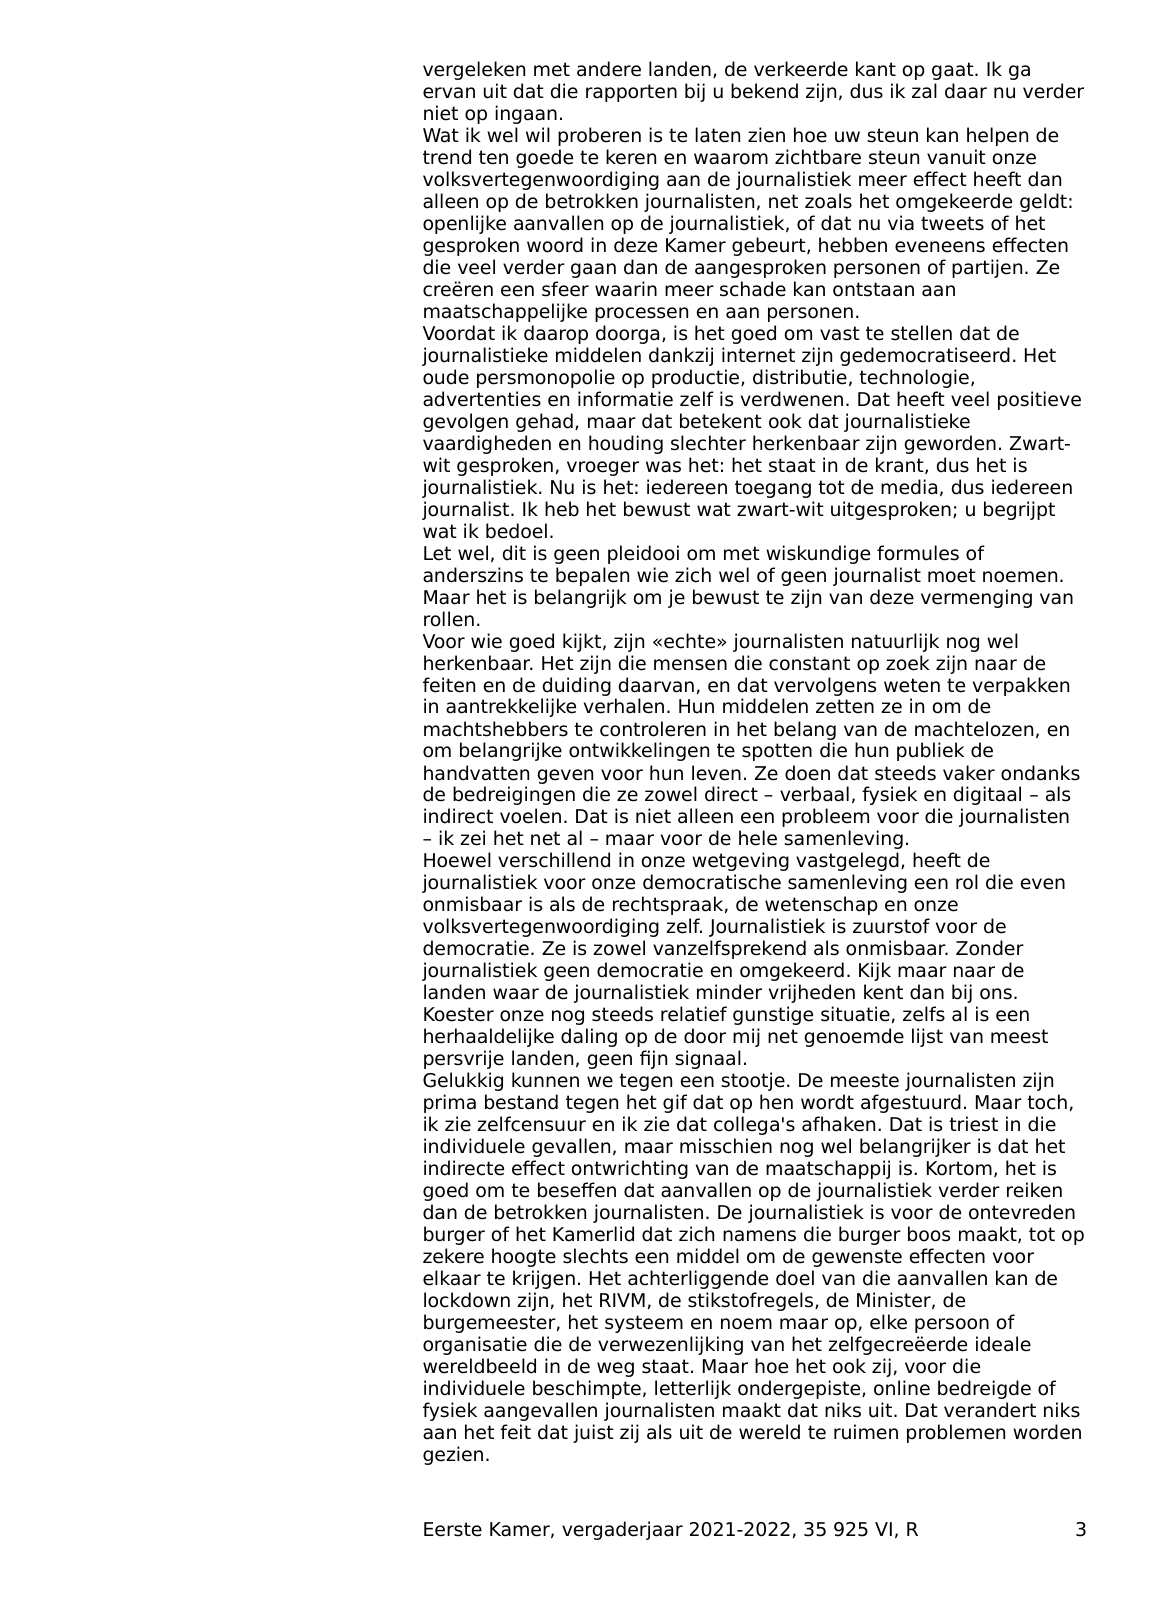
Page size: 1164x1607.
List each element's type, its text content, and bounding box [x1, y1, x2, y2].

text vergeleken met andere landen, de verkeerde kant op gaat. Ik ga ervan uit dat die rapporten bij u bekend zijn, dus ik zal daar nu verder niet op ingaan. [422, 59, 1087, 125]
text Let wel, dit is geen pleidooi om met wiskundige formules of anderszins te bepalen wie zich wel of geen journalist moet noemen. Maar het is belangrijk om je bewust te zijn van deze vermenging van rollen. [422, 543, 1087, 631]
text Gelukkig kunnen we tegen een stootje. De meeste journalisten zijn prima bestand tegen het gif dat op hen wordt afgestuurd. Maar toch, ik zie zelfcensuur en ik zie dat collega's afhaken. Dat is triest in die individuele gevallen, maar misschien nog wel belangrijker is dat het indirecte effect ontwrichting van de maatschappij is. Kortom, het is goed om te beseffen dat aanvallen op de journalistiek verder reiken dan de betrokken journalisten. De journalistiek is voor de ontevreden burger of het Kamerlid dat zich namens die burger boos maakt, tot op zekere hoogte slechts een middel om de gewenste effecten voor elkaar te krijgen. Het achterliggende doel van die aanvallen kan de lockdown zijn, het RIVM, de stikstofregels, de Minister, de burgemeester, het systeem en noem maar op, elke persoon of organisatie die de verwezenlijking van het zelfgecreëerde ideale wereldbeeld in de weg staat. Maar hoe het ook zij, voor die individuele beschimpte, letterlijk ondergepiste, online bedreigde of fysiek aangevallen journalisten maakt dat niks uit. Dat verandert niks aan het feit dat juist zij als uit de wereld te ruimen problemen worden gezien. [422, 1070, 1087, 1466]
text Voor wie goed kijkt, zijn «echte» journalisten natuurlijk nog wel herkenbaar. Het zijn die mensen die constant op zoek zijn naar de feiten en de duiding daarvan, en dat vervolgens weten te verpakken in aantrekkelijke verhalen. Hun middelen zetten ze in om de machtshebbers te controleren in het belang van de machtelozen, en om belangrijke ontwikkelingen te spotten die hun publiek de handvatten geven voor hun leven. Ze doen dat steeds vaker ondanks de bedreigingen die ze zowel direct – verbaal, fysiek en digitaal – als indirect voelen. Dat is niet alleen een probleem voor die journalisten – ik zei het net al – maar voor de hele samenleving. [422, 631, 1087, 850]
text Voordat ik daarop doorga, is het goed om vast te stellen dat de journalistieke middelen dankzij internet zijn gedemocratiseerd. Het oude persmonopolie op productie, distributie, technologie, advertenties en informatie zelf is verdwenen. Dat heeft veel positieve gevolgen gehad, maar dat betekent ook dat journalistieke vaardigheden en houding slechter herkenbaar zijn geworden. Zwart-wit gesproken, vroeger was het: het staat in de krant, dus het is journalistiek. Nu is het: iedereen toegang tot de media, dus iedereen journalist. Ik heb het bewust wat zwart-wit uitgesproken; u begrijpt wat ik bedoel. [422, 323, 1087, 543]
text Wat ik wel wil proberen is te laten zien hoe uw steun kan helpen de trend ten goede te keren en waarom zichtbare steun vanuit onze volksvertegenwoordiging aan de journalistiek meer effect heeft dan alleen op de betrokken journalisten, net zoals het omgekeerde geldt: openlijke aanvallen op de journalistiek, of dat nu via tweets of het gesproken woord in deze Kamer gebeurt, hebben eveneens effecten die veel verder gaan dan de aangesproken personen of partijen. Ze creëren een sfeer waarin meer schade kan ontstaan aan maatschappelijke processen en aan personen. [422, 125, 1087, 323]
text Hoewel verschillend in onze wetgeving vastgelegd, heeft de journalistiek voor onze democratische samenleving een rol die even onmisbaar is als de rechtspraak, de wetenschap en onze volksvertegenwoordiging zelf. Journalistiek is zuurstof voor de democratie. Ze is zowel vanzelfsprekend als onmisbaar. Zonder journalistiek geen democratie en omgekeerd. Kijk maar naar de landen waar de journalistiek minder vrijheden kent dan bij ons. Koester onze nog steeds relatief gunstige situatie, zelfs al is een herhaaldelijke daling op de door mij net genoemde lijst van meest persvrije landen, geen fijn signaal. [422, 850, 1087, 1070]
